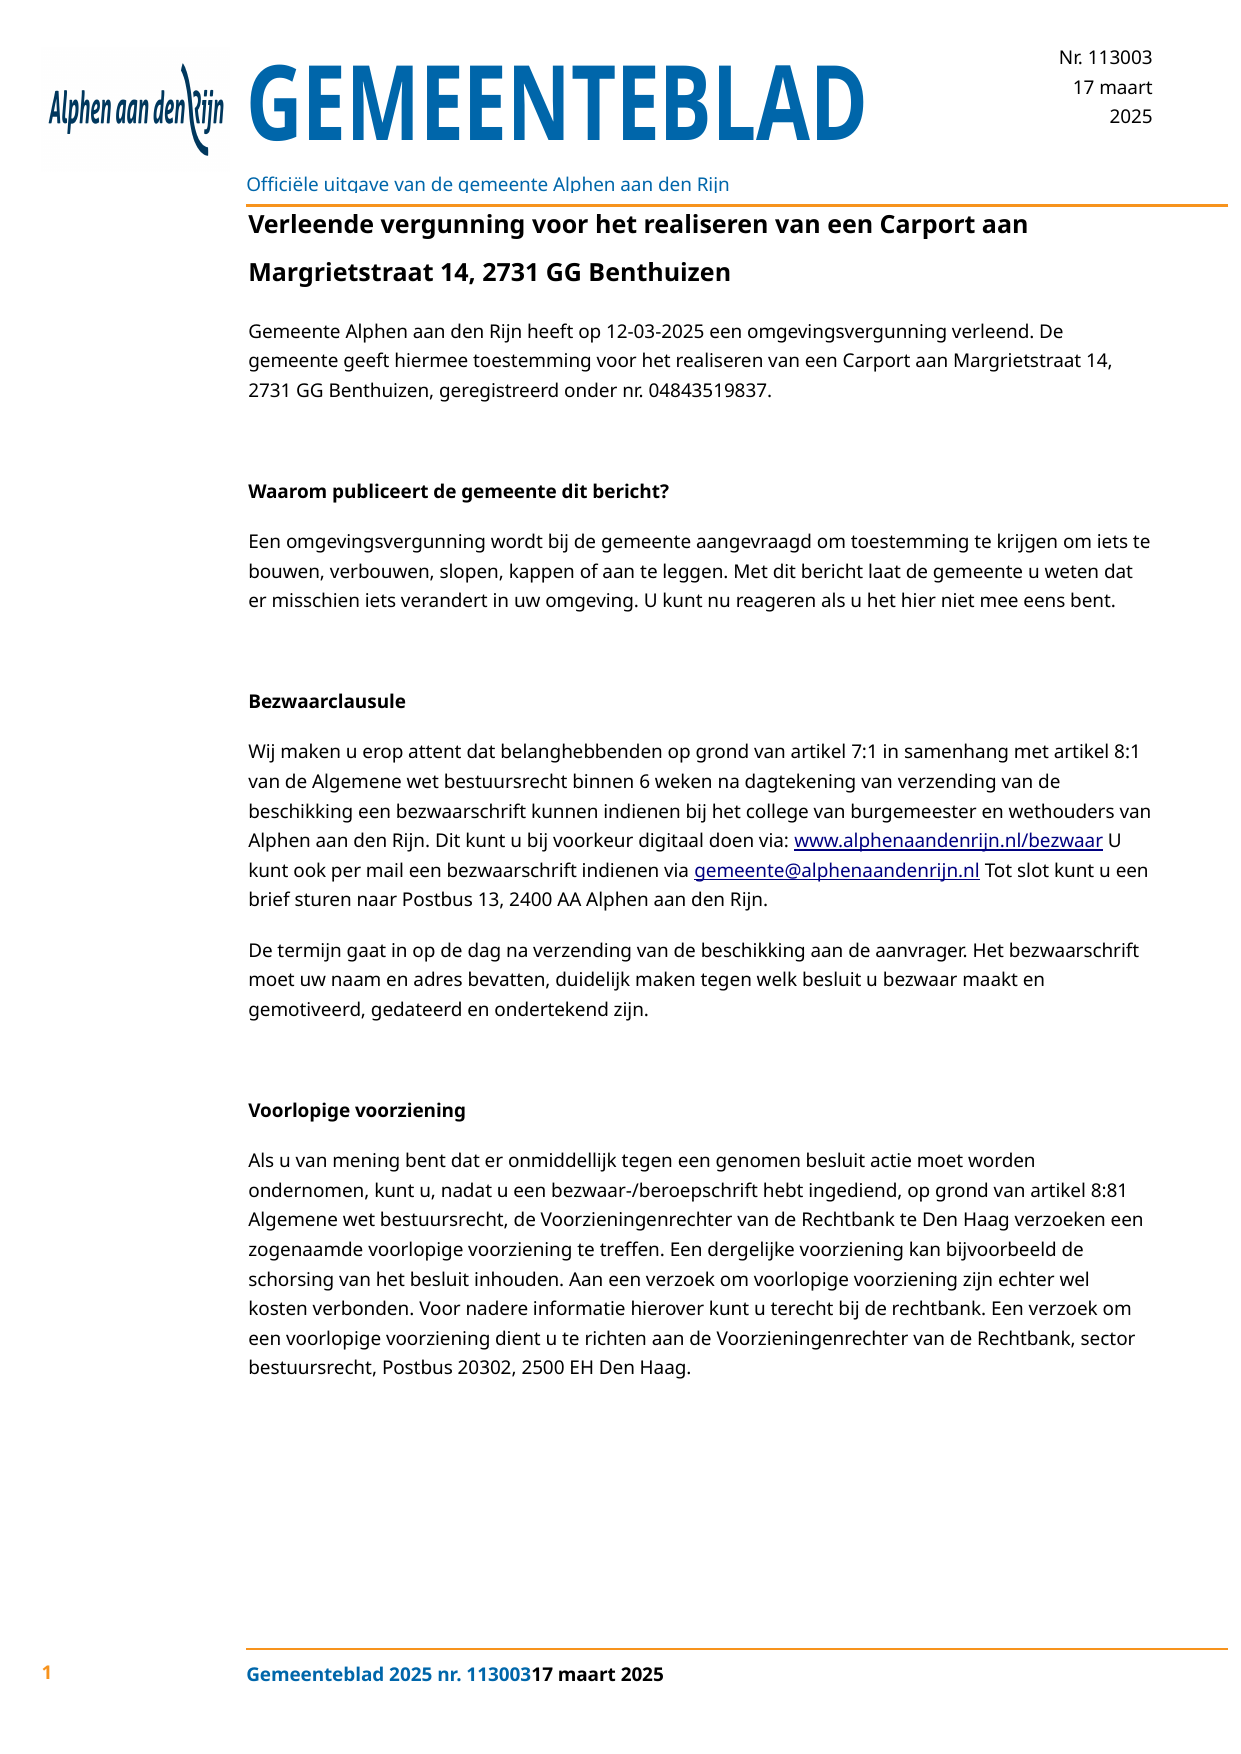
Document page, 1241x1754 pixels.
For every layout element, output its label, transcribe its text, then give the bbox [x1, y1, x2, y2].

picture [41, 47, 231, 172]
text Een omgevingsvergunning wordt bij de gemeente aangevraagd om toestemming te krijgen om iets te bouwen, verbouwen, slopen, kappen of aan te leggen. Met dit bericht laat de gemeente u weten dat er misschien iets verandert in uw omgeving. U kunt nu reageren als u het hier niet mee eens bent. [248, 528, 1152, 613]
text Bezwaarclausule [248, 688, 1152, 714]
text Wij maken u erop attent dat belanghebbenden op grond van artikel 7:1 in samenhang met artikel 8:1 van de Algemene wet bestuursrecht binnen 6 weken na dagtekening van verzending van de beschikking een bezwaarschrift kunnen indienen bij het college van burgemeester en wethouders van Alphen aan den Rijn. Dit kunt u bij voorkeur digitaal doen via: www.alphenaandenrijn.nl/bezwaar U kunt ook per mail een bezwaarschrift indienen via gemeente@alphenaandenrijn.nl Tot slot kunt u een brief sturen naar Postbus 13, 2400 AA Alphen aan den Rijn. [248, 739, 1152, 912]
text Als u van mening bent dat er onmiddellijk tegen een genomen besluit actie moet worden ondernomen, kunt u, nadat u een bezwaar-/beroepschrift hebt ingediend, op grond van artikel 8:81 Algemene wet bestuursrecht, de Voorzieningenrechter van de Rechtbank te Den Haag verzoeken een zogenaamde voorlopige voorziening te treffen. Een dergelijke voorziening kan bijvoorbeeld de schorsing van het besluit inhouden. Aan een verzoek om voorlopige voorziening zijn echter wel kosten verbonden. Voor nadere informatie hierover kunt u terecht bij de rechtbank. Een verzoek om een voorlopige voorziening dient u te richten aan de Voorzieningenrechter van de Rechtbank, sector bestuursrecht, Postbus 20302, 2500 EH Den Haag. [248, 1147, 1152, 1380]
text Gemeente Alphen aan den Rijn heeft op 12-03-2025 een omgevingsvergunning verleend. De gemeente geeft hiermee toestemming voor het realiseren van een Carport aan Margrietstraat 14, 2731 GG Benthuizen, geregistreerd onder nr. 04843519837. [248, 318, 1152, 403]
text Verleende vergunning voor het realiseren van een Carport aan Margrietstraat 14, 2731 GG Benthuizen [248, 207, 1152, 288]
text Voorlopige voorziening [248, 1097, 1152, 1123]
text Waarom publiceert de gemeente dit bericht? [248, 478, 1152, 504]
text De termijn gaat in op de dag na verzending van de beschikking aan de aanvrager. Het bezwaarschrift moet uw naam en adres bevatten, duidelijk maken tegen welk besluit u bezwaar maakt en gemotiveerd, gedateerd en ondertekend zijn. [248, 937, 1152, 1022]
